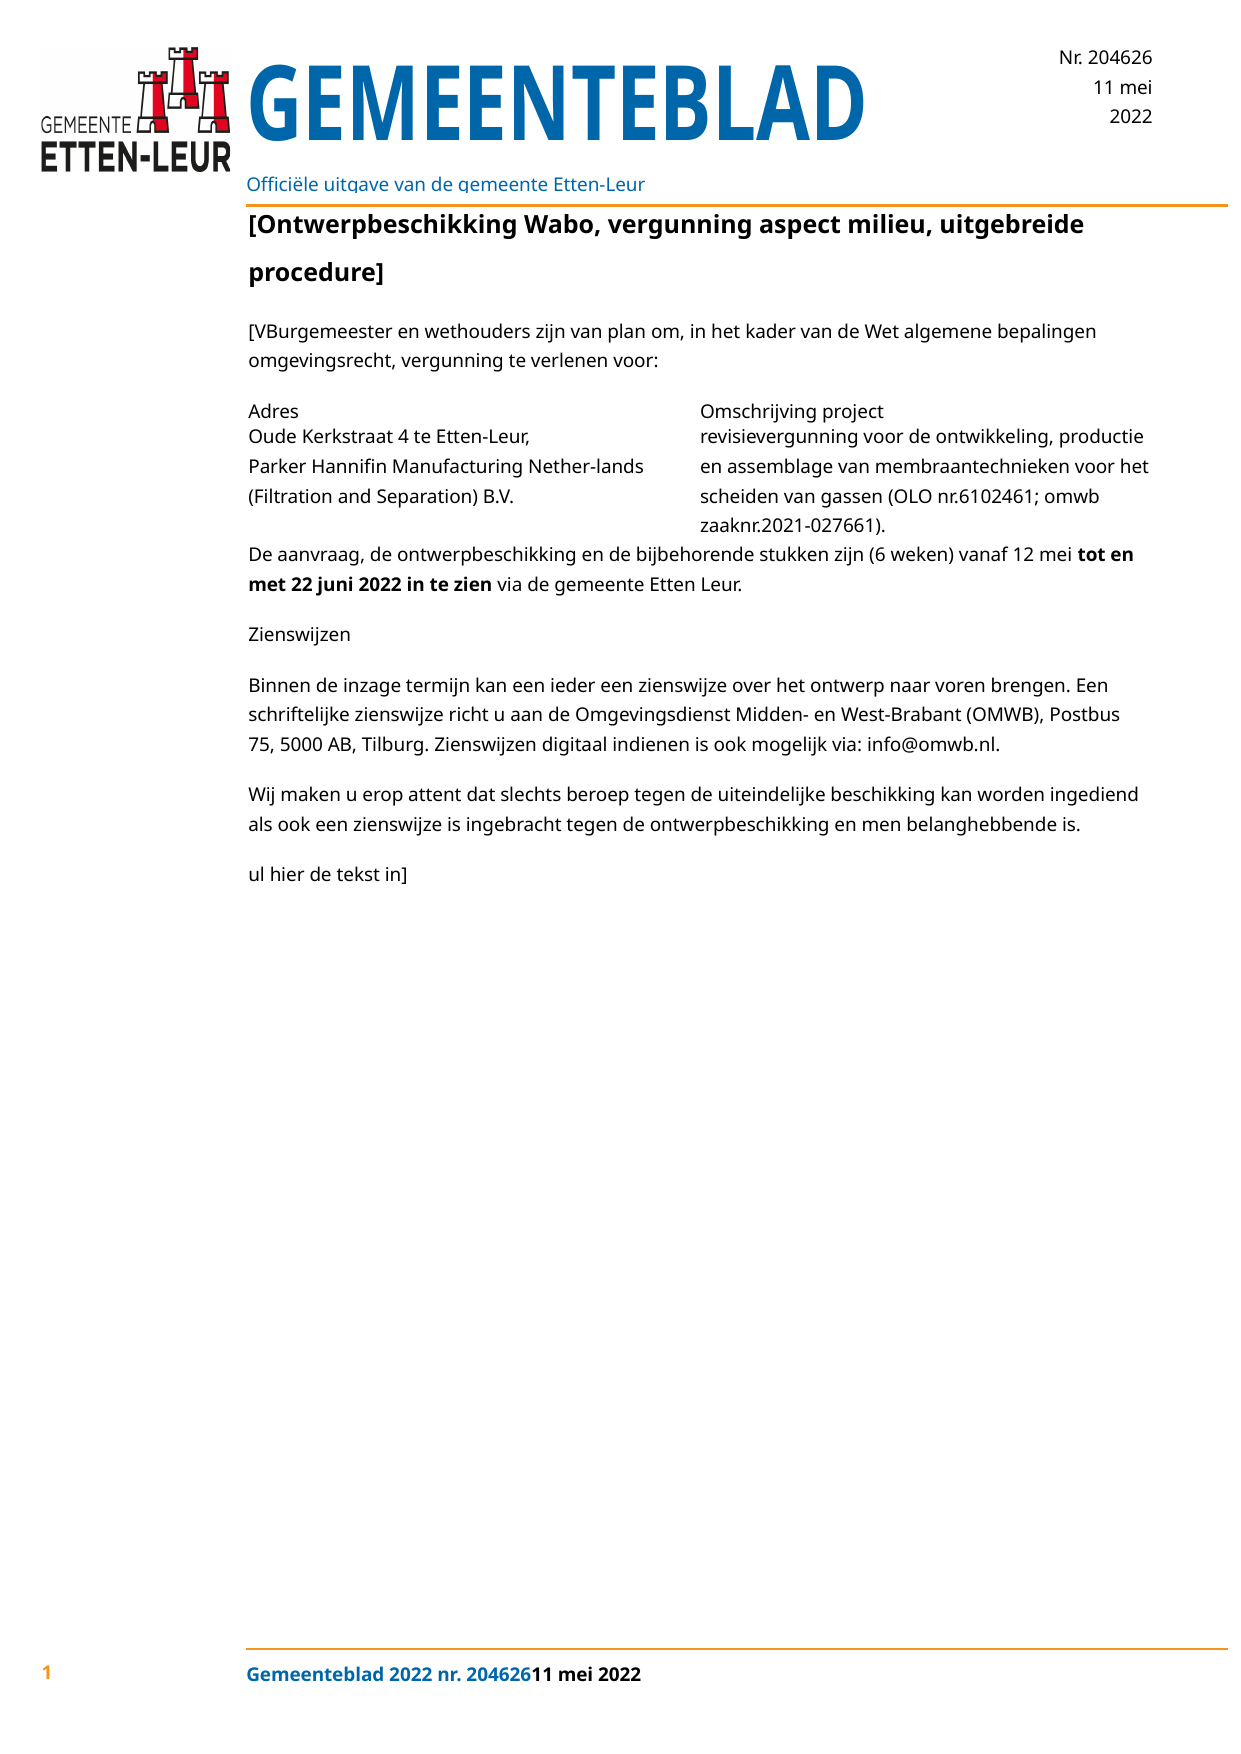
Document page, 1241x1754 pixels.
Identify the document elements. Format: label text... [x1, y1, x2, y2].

text Wij maken u erop attent dat slechts beroep tegen de uiteindelijke beschikking kan worden ingediend als ook een zienswijze is ingebracht tegen de ontwerpbeschikking en men belanghebbende is. [248, 781, 1152, 837]
table_header Omschrijving project [700, 398, 1152, 424]
text [VBurgemeester en wethouders zijn van plan om, in het kader van de Wet algemene bepalingen omgevingsrecht, vergunning te verlenen voor: [248, 318, 1152, 373]
text De aanvraag, de ontwerpbeschikking en de bijbehorende stukken zijn (6 weken) vanaf 12 mei tot en met 22 juni 2022 in te zien via de gemeente Etten Leur. [248, 541, 1152, 597]
text [Ontwerpbeschikking Wabo, vergunning aspect milieu, uitgebreide procedure] [248, 207, 1152, 288]
table_header Adres [248, 398, 700, 424]
text ul hier de tekst in] [248, 861, 1152, 887]
picture [41, 47, 231, 172]
table_cell revisievergunning voor de ontwikkeling, productie en assemblage van membraantechnieken voor het scheiden van gassen (OLO nr.6102461; omwb zaaknr.2021-027661). [700, 424, 1152, 538]
table_cell Oude Kerkstraat 4 te Etten-Leur, Parker Hannifin Manufacturing Nether-lands (Filtration and Separation) B.V. [248, 424, 700, 538]
text Binnen de inzage termijn kan een ieder een zienswijze over het ontwerp naar voren brengen. Een schriftelijke zienswijze richt u aan de Omgevingsdienst Midden- en West-Brabant (OMWB), Postbus 75, 5000 AB, Tilburg. Zienswijzen digitaal indienen is ook mogelijk via: info@omwb.nl. [248, 672, 1152, 757]
text Zienswijzen [248, 621, 1152, 647]
